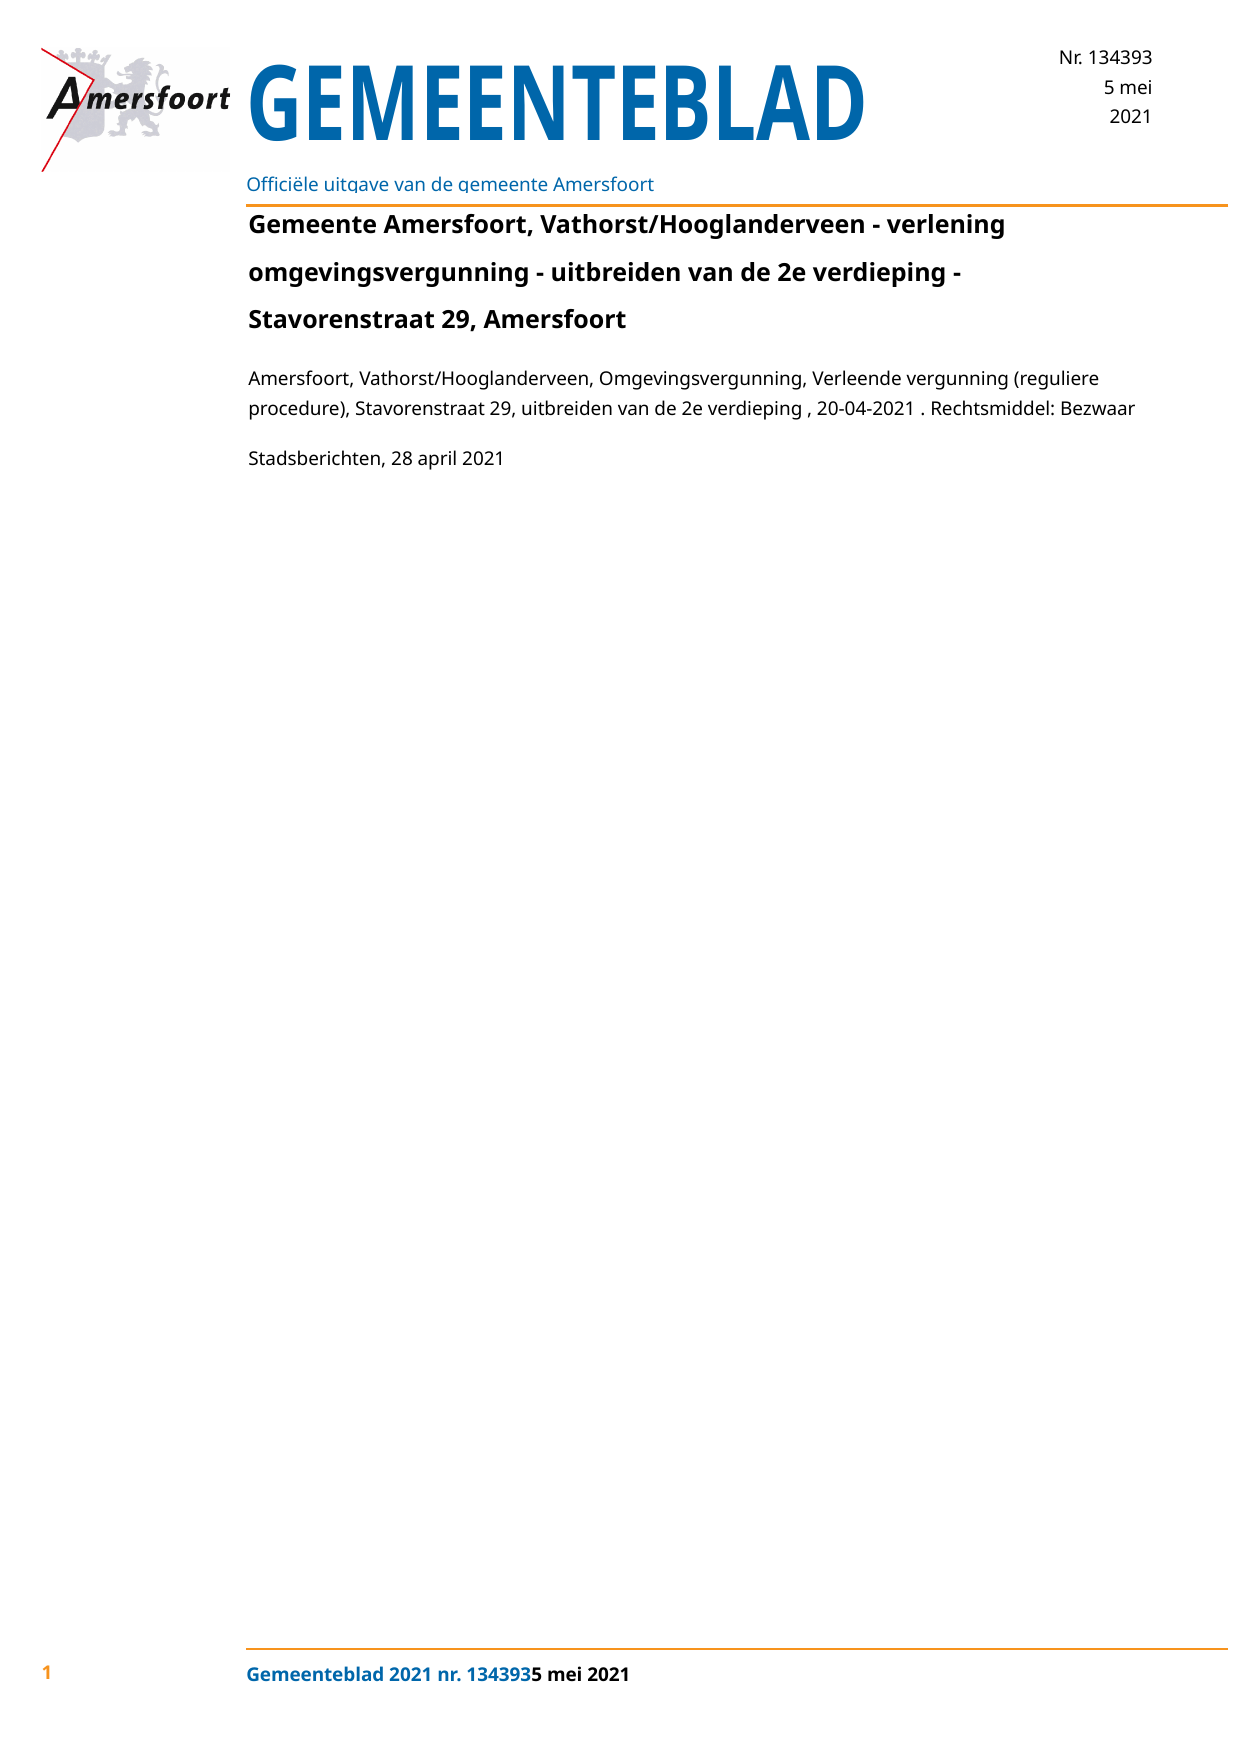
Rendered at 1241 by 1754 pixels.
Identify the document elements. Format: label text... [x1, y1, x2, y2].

text Amersfoort, Vathorst/Hooglanderveen, Omgevingsvergunning, Verleende vergunning (reguliere procedure), Stavorenstraat 29, uitbreiden van de 2e verdieping , 20-04-2021 . Rechtsmiddel: Bezwaar [248, 366, 1152, 421]
text Stadsberichten, 28 april 2021 [248, 446, 1152, 471]
text Gemeente Amersfoort, Vathorst/Hooglanderveen - verlening omgevingsvergunning - uitbreiden van de 2e verdieping - Stavorenstraat 29, Amersfoort [248, 207, 1152, 336]
picture [41, 47, 231, 172]
